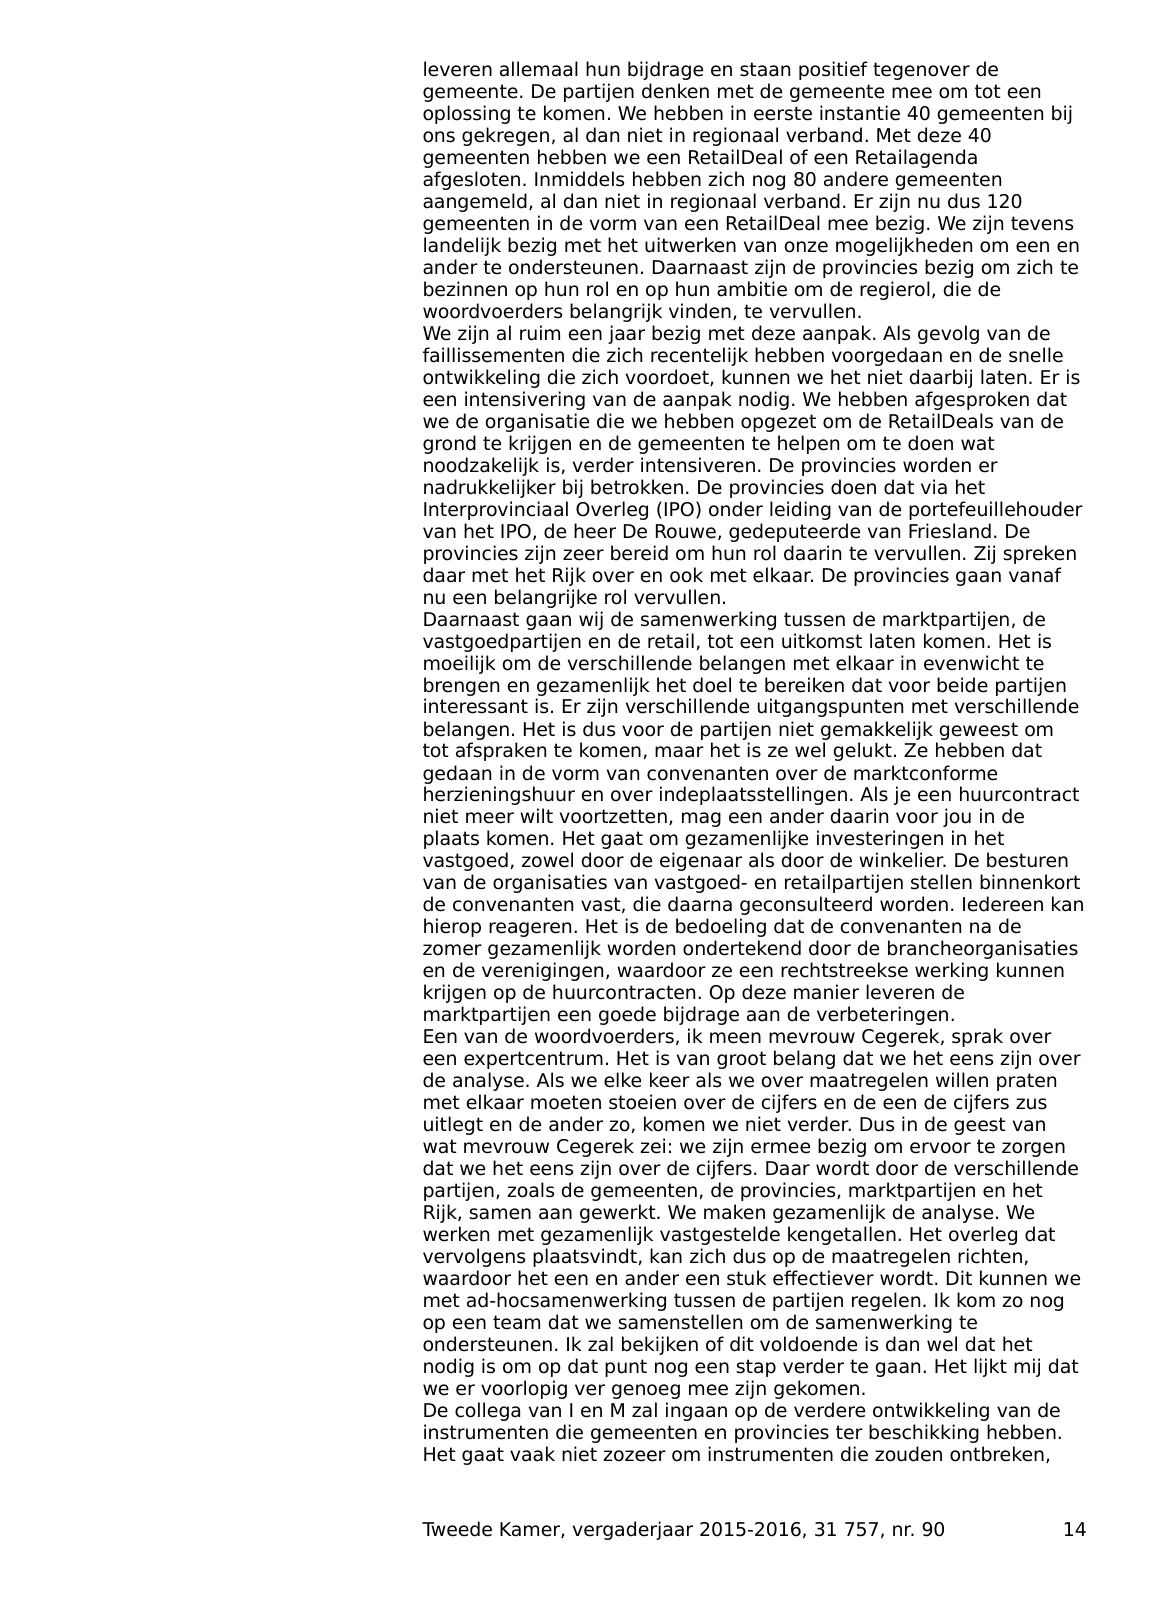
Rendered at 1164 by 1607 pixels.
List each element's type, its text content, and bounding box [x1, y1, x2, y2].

text leveren allemaal hun bijdrage en staan positief tegenover de gemeente. De partijen denken met de gemeente mee om tot een oplossing te komen. We hebben in eerste instantie 40 gemeenten bij ons gekregen, al dan niet in regionaal verband. Met deze 40 gemeenten hebben we een RetailDeal of een Retailagenda afgesloten. Inmiddels hebben zich nog 80 andere gemeenten aangemeld, al dan niet in regionaal verband. Er zijn nu dus 120 gemeenten in de vorm van een RetailDeal mee bezig. We zijn tevens landelijk bezig met het uitwerken van onze mogelijkheden om een en ander te ondersteunen. Daarnaast zijn de provincies bezig om zich te bezinnen op hun rol en op hun ambitie om de regierol, die de woordvoerders belangrijk vinden, te vervullen. [422, 59, 1087, 323]
text Daarnaast gaan wij de samenwerking tussen de marktpartijen, de vastgoedpartijen en de retail, tot een uitkomst laten komen. Het is moeilijk om de verschillende belangen met elkaar in evenwicht te brengen en gezamenlijk het doel te bereiken dat voor beide partijen interessant is. Er zijn verschillende uitgangspunten met verschillende belangen. Het is dus voor de partijen niet gemakkelijk geweest om tot afspraken te komen, maar het is ze wel gelukt. Ze hebben dat gedaan in de vorm van convenanten over de marktconforme herzieningshuur en over indeplaatsstellingen. Als je een huurcontract niet meer wilt voortzetten, mag een ander daarin voor jou in de plaats komen. Het gaat om gezamenlijke investeringen in het vastgoed, zowel door de eigenaar als door de winkelier. De besturen van de organisaties van vastgoed- en retailpartijen stellen binnenkort de convenanten vast, die daarna geconsulteerd worden. Iedereen kan hierop reageren. Het is de bedoeling dat de convenanten na de zomer gezamenlijk worden ondertekend door de brancheorganisaties en de verenigingen, waardoor ze een rechtstreekse werking kunnen krijgen op de huurcontracten. Op deze manier leveren de marktpartijen een goede bijdrage aan de verbeteringen. [422, 608, 1087, 1026]
text We zijn al ruim een jaar bezig met deze aanpak. Als gevolg van de faillissementen die zich recentelijk hebben voorgedaan en de snelle ontwikkeling die zich voordoet, kunnen we het niet daarbij laten. Er is een intensivering van de aanpak nodig. We hebben afgesproken dat we de organisatie die we hebben opgezet om de RetailDeals van de grond te krijgen en de gemeenten te helpen om te doen wat noodzakelijk is, verder intensiveren. De provincies worden er nadrukkelijker bij betrokken. De provincies doen dat via het Interprovinciaal Overleg (IPO) onder leiding van de portefeuillehouder van het IPO, de heer De Rouwe, gedeputeerde van Friesland. De provincies zijn zeer bereid om hun rol daarin te vervullen. Zij spreken daar met het Rijk over en ook met elkaar. De provincies gaan vanaf nu een belangrijke rol vervullen. [422, 323, 1087, 608]
text De collega van I en M zal ingaan op de verdere ontwikkeling van de instrumenten die gemeenten en provincies ter beschikking hebben. Het gaat vaak niet zozeer om instrumenten die zouden ontbreken, [422, 1400, 1087, 1466]
text Een van de woordvoerders, ik meen mevrouw Cegerek, sprak over een expertcentrum. Het is van groot belang dat we het eens zijn over de analyse. Als we elke keer als we over maatregelen willen praten met elkaar moeten stoeien over de cijfers en de een de cijfers zus uitlegt en de ander zo, komen we niet verder. Dus in de geest van wat mevrouw Cegerek zei: we zijn ermee bezig om ervoor te zorgen dat we het eens zijn over de cijfers. Daar wordt door de verschillende partijen, zoals de gemeenten, de provincies, marktpartijen en het Rijk, samen aan gewerkt. We maken gezamenlijk de analyse. We werken met gezamenlijk vastgestelde kengetallen. Het overleg dat vervolgens plaatsvindt, kan zich dus op de maatregelen richten, waardoor het een en ander een stuk effectiever wordt. Dit kunnen we met ad-hocsamenwerking tussen de partijen regelen. Ik kom zo nog op een team dat we samenstellen om de samenwerking te ondersteunen. Ik zal bekijken of dit voldoende is dan wel dat het nodig is om op dat punt nog een stap verder te gaan. Het lijkt mij dat we er voorlopig ver genoeg mee zijn gekomen. [422, 1026, 1087, 1400]
